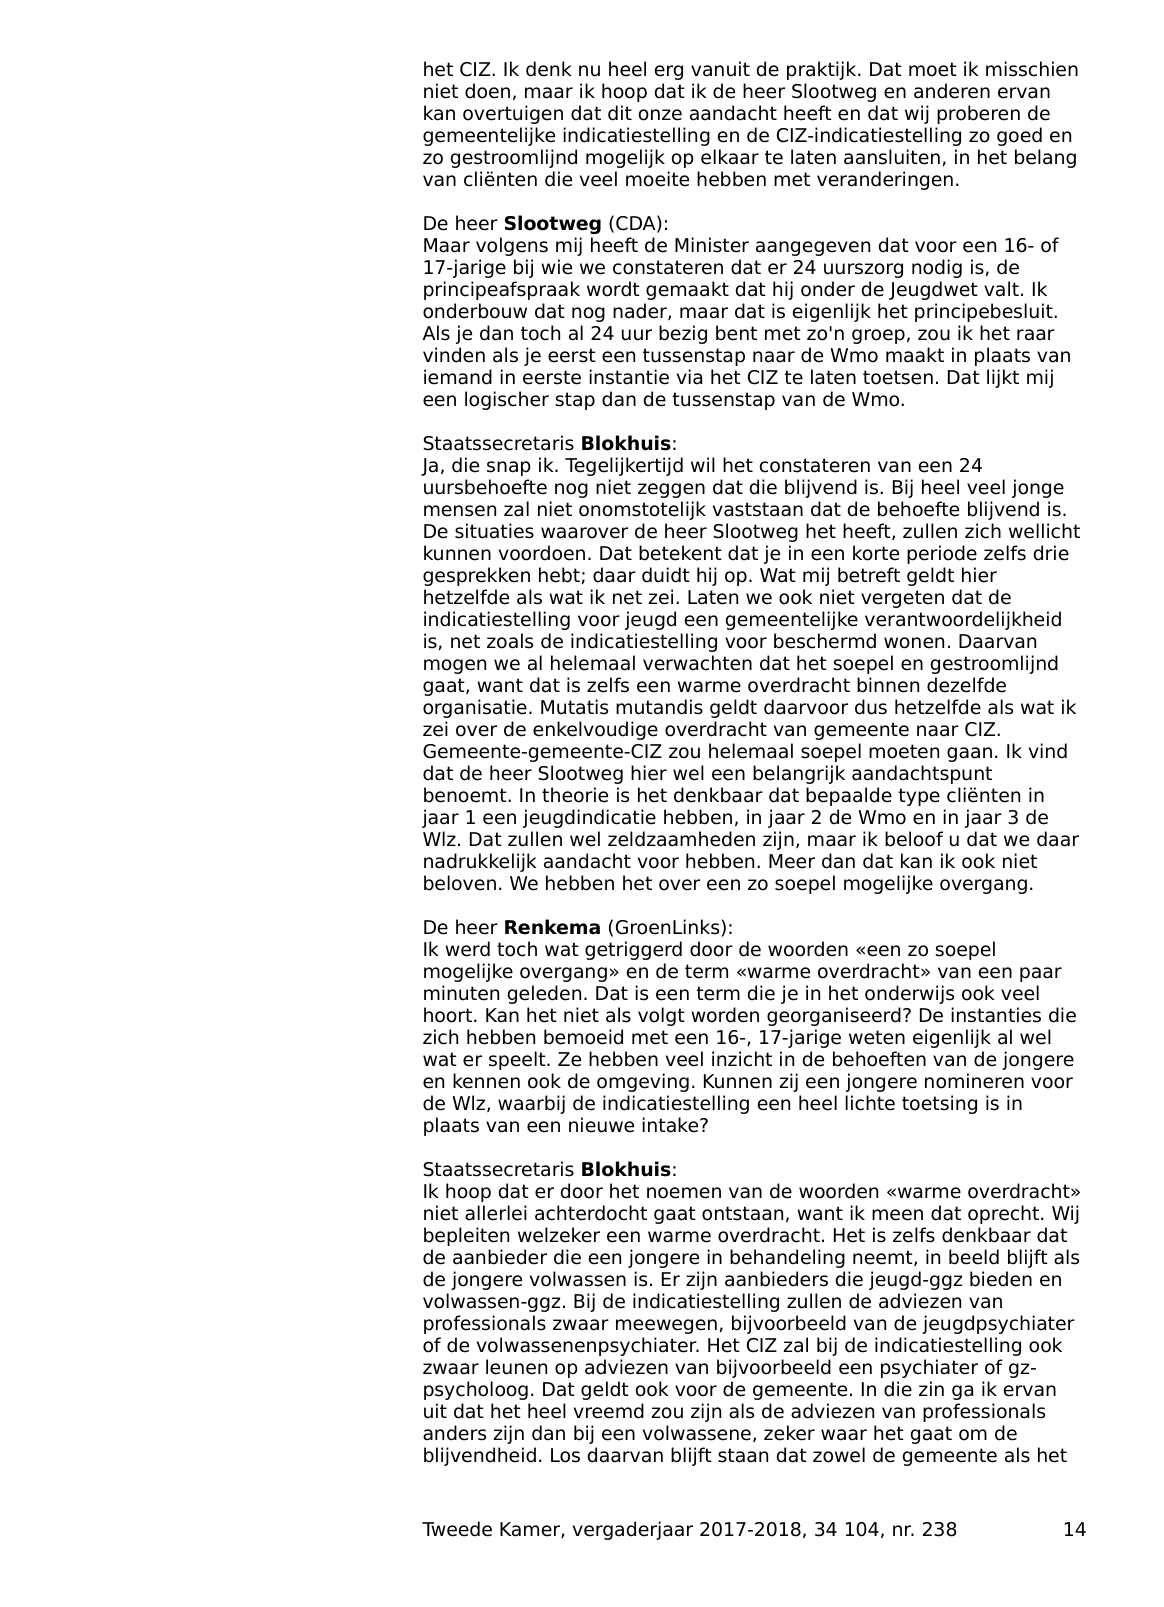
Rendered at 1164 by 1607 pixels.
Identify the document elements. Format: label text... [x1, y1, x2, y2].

text Ja, die snap ik. Tegelijkertijd wil het constateren van een 24 uursbehoefte nog niet zeggen dat die blijvend is. Bij heel veel jonge mensen zal niet onomstotelijk vaststaan dat de behoefte blijvend is. De situaties waarover de heer Slootweg het heeft, zullen zich wellicht kunnen voordoen. Dat betekent dat je in een korte periode zelfs drie gesprekken hebt; daar duidt hij op. Wat mij betreft geldt hier hetzelfde als wat ik net zei. Laten we ook niet vergeten dat de indicatiestelling voor jeugd een gemeentelijke verantwoordelijkheid is, net zoals de indicatiestelling voor beschermd wonen. Daarvan mogen we al helemaal verwachten dat het soepel en gestroomlijnd gaat, want dat is zelfs een warme overdracht binnen dezelfde organisatie. Mutatis mutandis geldt daarvoor dus hetzelfde als wat ik zei over de enkelvoudige overdracht van gemeente naar CIZ. Gemeente-gemeente-CIZ zou helemaal soepel moeten gaan. Ik vind dat de heer Slootweg hier wel een belangrijk aandachtspunt benoemt. In theorie is het denkbaar dat bepaalde type cliënten in jaar 1 een jeugdindicatie hebben, in jaar 2 de Wmo en in jaar 3 de Wlz. Dat zullen wel zeldzaamheden zijn, maar ik beloof u dat we daar nadrukkelijk aandacht voor hebben. Meer dan dat kan ik ook niet beloven. We hebben het over een zo soepel mogelijke overgang. [422, 455, 1087, 895]
text Ik hoop dat er door het noemen van de woorden «warme overdracht» niet allerlei achterdocht gaat ontstaan, want ik meen dat oprecht. Wij bepleiten welzeker een warme overdracht. Het is zelfs denkbaar dat de aanbieder die een jongere in behandeling neemt, in beeld blijft als de jongere volwassen is. Er zijn aanbieders die jeugd-ggz bieden en volwassen-ggz. Bij de indicatiestelling zullen de adviezen van professionals zwaar meewegen, bijvoorbeeld van de jeugdpsychiater of de volwassenenpsychiater. Het CIZ zal bij de indicatiestelling ook zwaar leunen op adviezen van bijvoorbeeld een psychiater of gz-psycholoog. Dat geldt ook voor de gemeente. In die zin ga ik ervan uit dat het heel vreemd zou zijn als de adviezen van professionals anders zijn dan bij een volwassene, zeker waar het gaat om de blijvendheid. Los daarvan blijft staan dat zowel de gemeente als het [422, 1181, 1087, 1467]
text Staatssecretaris Blokhuis: [422, 433, 1087, 455]
text Maar volgens mij heeft de Minister aangegeven dat voor een 16- of 17-jarige bij wie we constateren dat er 24 uurszorg nodig is, de principeafspraak wordt gemaakt dat hij onder de Jeugdwet valt. Ik onderbouw dat nog nader, maar dat is eigenlijk het principebesluit. Als je dan toch al 24 uur bezig bent met zo'n groep, zou ik het raar vinden als je eerst een tussenstap naar de Wmo maakt in plaats van iemand in eerste instantie via het CIZ te laten toetsen. Dat lijkt mij een logischer stap dan de tussenstap van de Wmo. [422, 235, 1087, 411]
text het CIZ. Ik denk nu heel erg vanuit de praktijk. Dat moet ik misschien niet doen, maar ik hoop dat ik de heer Slootweg en anderen ervan kan overtuigen dat dit onze aandacht heeft en dat wij proberen de gemeentelijke indicatiestelling en de CIZ-indicatiestelling zo goed en zo gestroomlijnd mogelijk op elkaar te laten aansluiten, in het belang van cliënten die veel moeite hebben met veranderingen. [422, 59, 1087, 191]
text De heer Slootweg (CDA): [422, 213, 1087, 235]
text Staatssecretaris Blokhuis: [422, 1159, 1087, 1181]
text Ik werd toch wat getriggerd door de woorden «een zo soepel mogelijke overgang» en de term «warme overdracht» van een paar minuten geleden. Dat is een term die je in het onderwijs ook veel hoort. Kan het niet als volgt worden georganiseerd? De instanties die zich hebben bemoeid met een 16-, 17-jarige weten eigenlijk al wel wat er speelt. Ze hebben veel inzicht in de behoeften van de jongere en kennen ook de omgeving. Kunnen zij een jongere nomineren voor de Wlz, waarbij de indicatiestelling een heel lichte toetsing is in plaats van een nieuwe intake? [422, 939, 1087, 1137]
text De heer Renkema (GroenLinks): [422, 917, 1087, 939]
